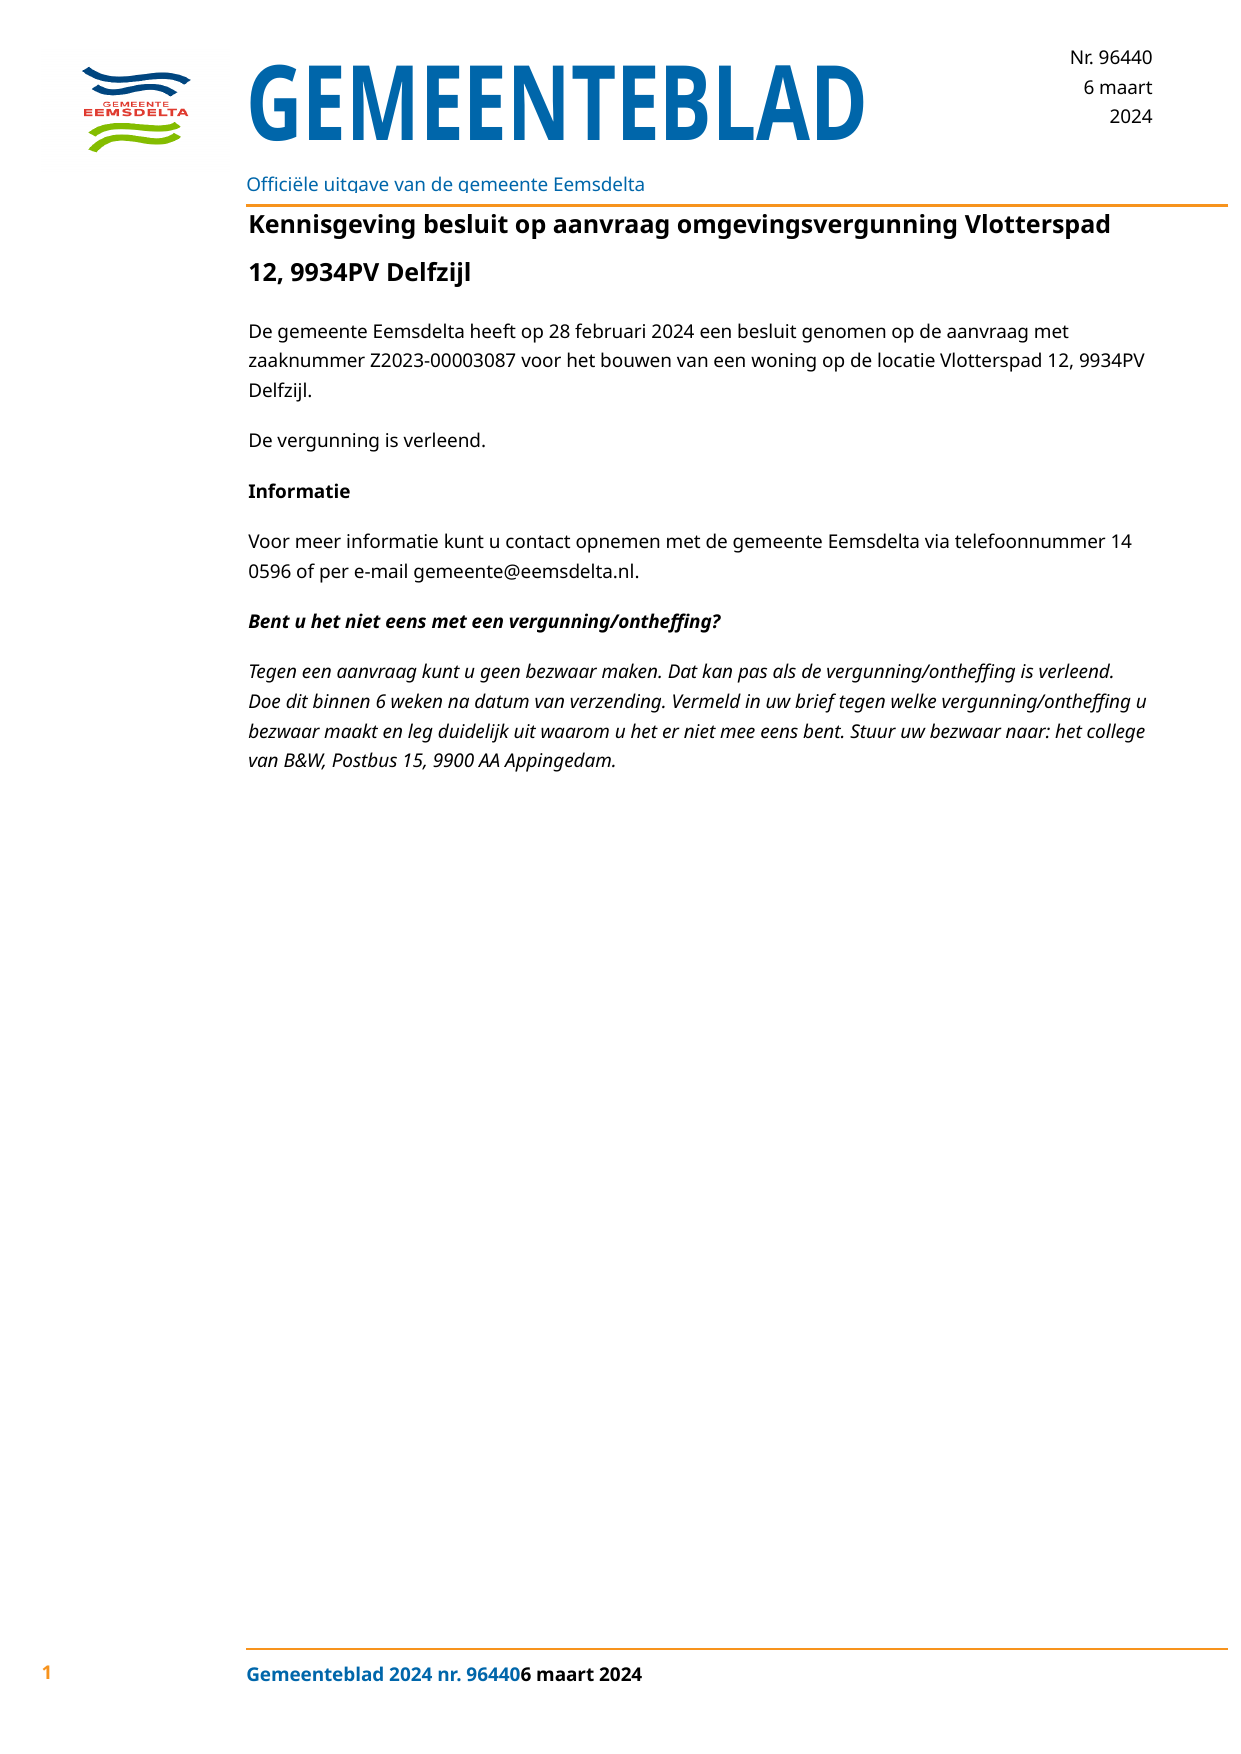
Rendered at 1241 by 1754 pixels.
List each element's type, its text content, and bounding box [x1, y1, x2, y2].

text Informatie [248, 478, 1152, 504]
picture [41, 47, 231, 172]
text Voor meer informatie kunt u contact opnemen met de gemeente Eemsdelta via telefoonnummer 14 0596 of per e-mail gemeente@eemsdelta.nl. [248, 528, 1152, 584]
text Kennisgeving besluit op aanvraag omgevingsvergunning Vlotterspad 12, 9934PV Delfzijl [248, 207, 1152, 288]
text Bent u het niet eens met een vergunning/ontheffing? [248, 608, 1152, 634]
text Tegen een aanvraag kunt u geen bezwaar maken. Dat kan pas als de vergunning/ontheffing is verleend. Doe dit binnen 6 weken na datum van verzending. Vermeld in uw brief tegen welke vergunning/ontheffing u bezwaar maakt en leg duidelijk uit waarom u het er niet mee eens bent. Stuur uw bezwaar naar: het college van B&W, Postbus 15, 9900 AA Appingedam. [248, 659, 1152, 773]
text De gemeente Eemsdelta heeft op 28 februari 2024 een besluit genomen op de aanvraag met zaaknummer Z2023-00003087 voor het bouwen van een woning op de locatie Vlotterspad 12, 9934PV Delfzijl. [248, 318, 1152, 403]
text De vergunning is verleend. [248, 427, 1152, 453]
